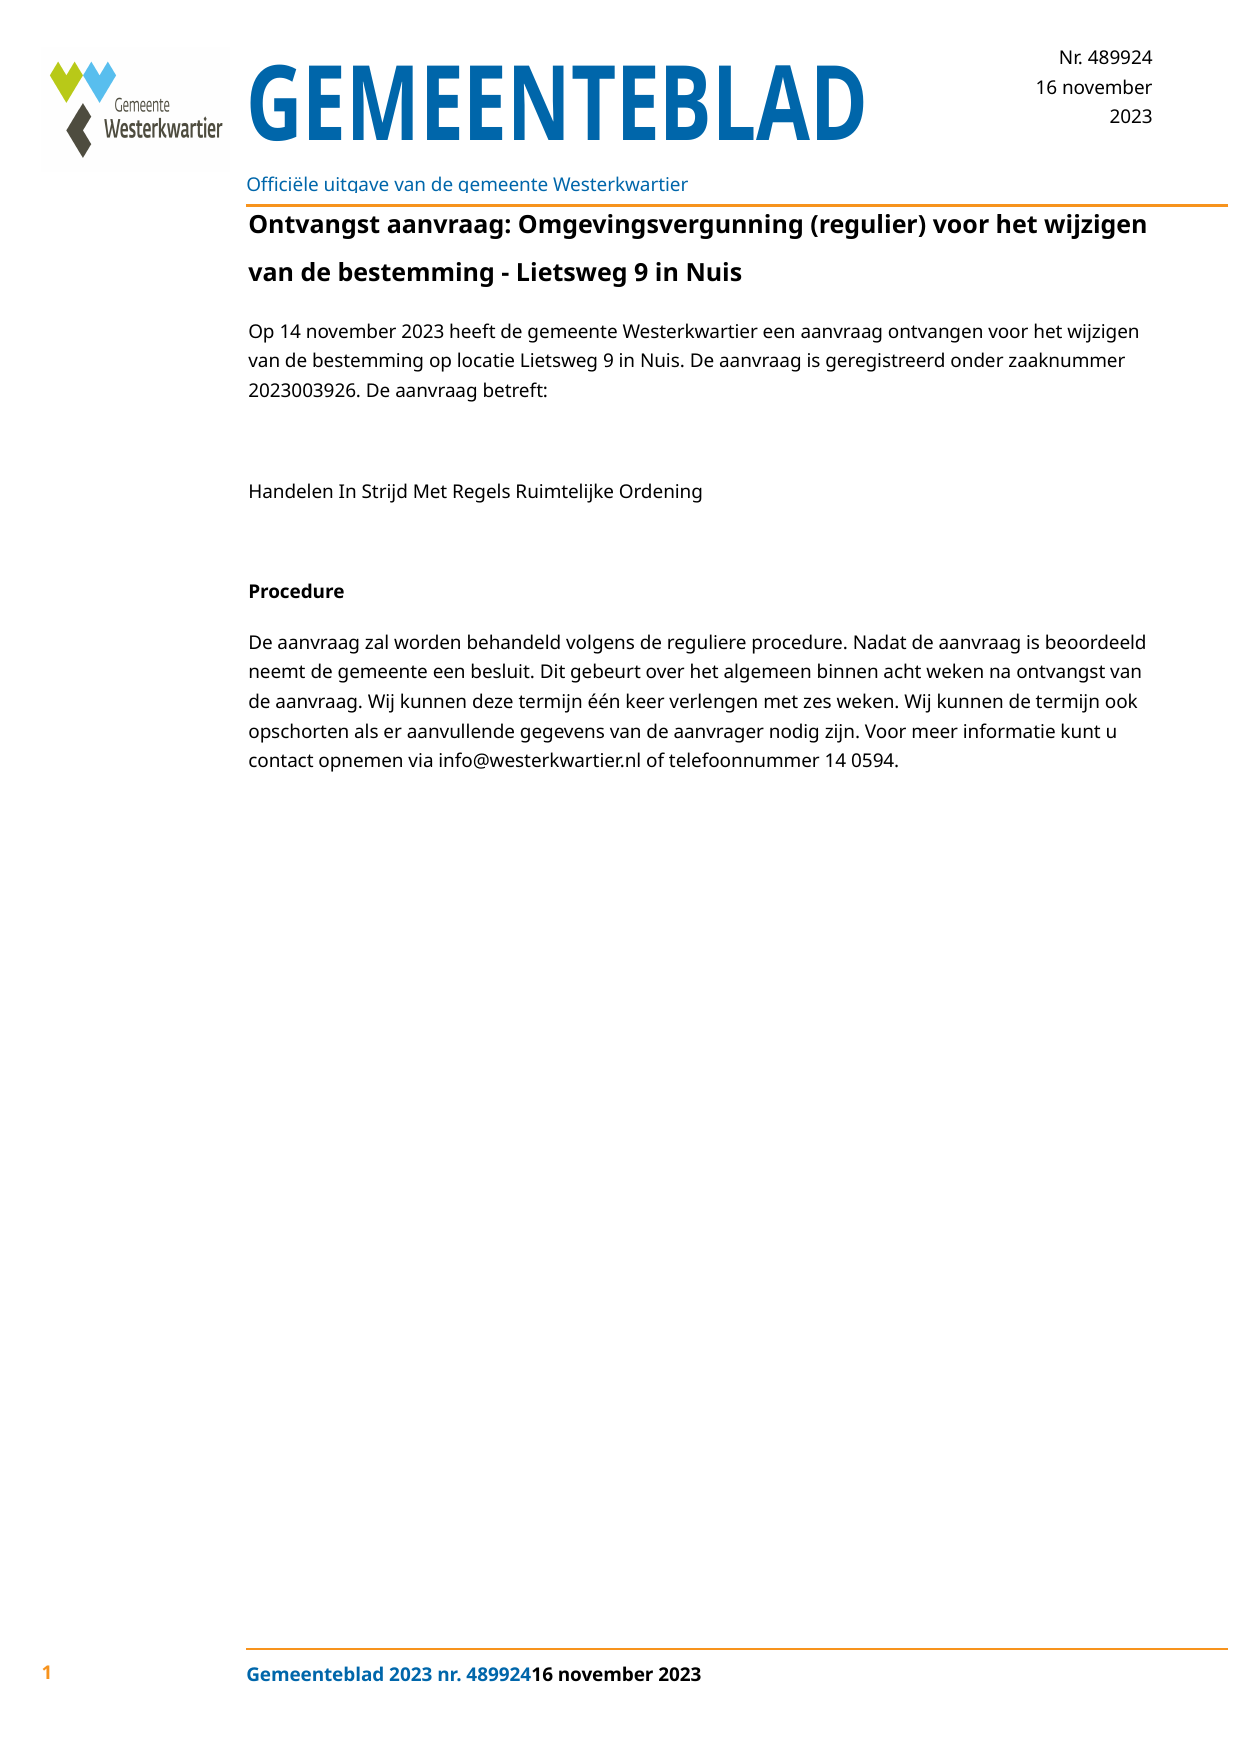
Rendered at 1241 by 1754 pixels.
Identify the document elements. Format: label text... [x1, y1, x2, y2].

text Handelen In Strijd Met Regels Ruimtelijke Ordening [248, 478, 1152, 504]
picture [41, 47, 231, 172]
text De aanvraag zal worden behandeld volgens de reguliere procedure. Nadat de aanvraag is beoordeeld neemt de gemeente een besluit. Dit gebeurt over het algemeen binnen acht weken na ontvangst van de aanvraag. Wij kunnen deze termijn één keer verlengen met zes weken. Wij kunnen de termijn ook opschorten als er aanvullende gegevens van de aanvrager nodig zijn. Voor meer informatie kunt u contact opnemen via info@westerkwartier.nl of telefoonnummer 14 0594. [248, 629, 1152, 773]
text Op 14 november 2023 heeft de gemeente Westerkwartier een aanvraag ontvangen voor het wijzigen van de bestemming op locatie Lietsweg 9 in Nuis. De aanvraag is geregistreerd onder zaaknummer 2023003926. De aanvraag betreft: [248, 318, 1152, 403]
text Procedure [248, 579, 1152, 604]
text Ontvangst aanvraag: Omgevingsvergunning (regulier) voor het wijzigen van de bestemming - Lietsweg 9 in Nuis [248, 207, 1152, 288]
